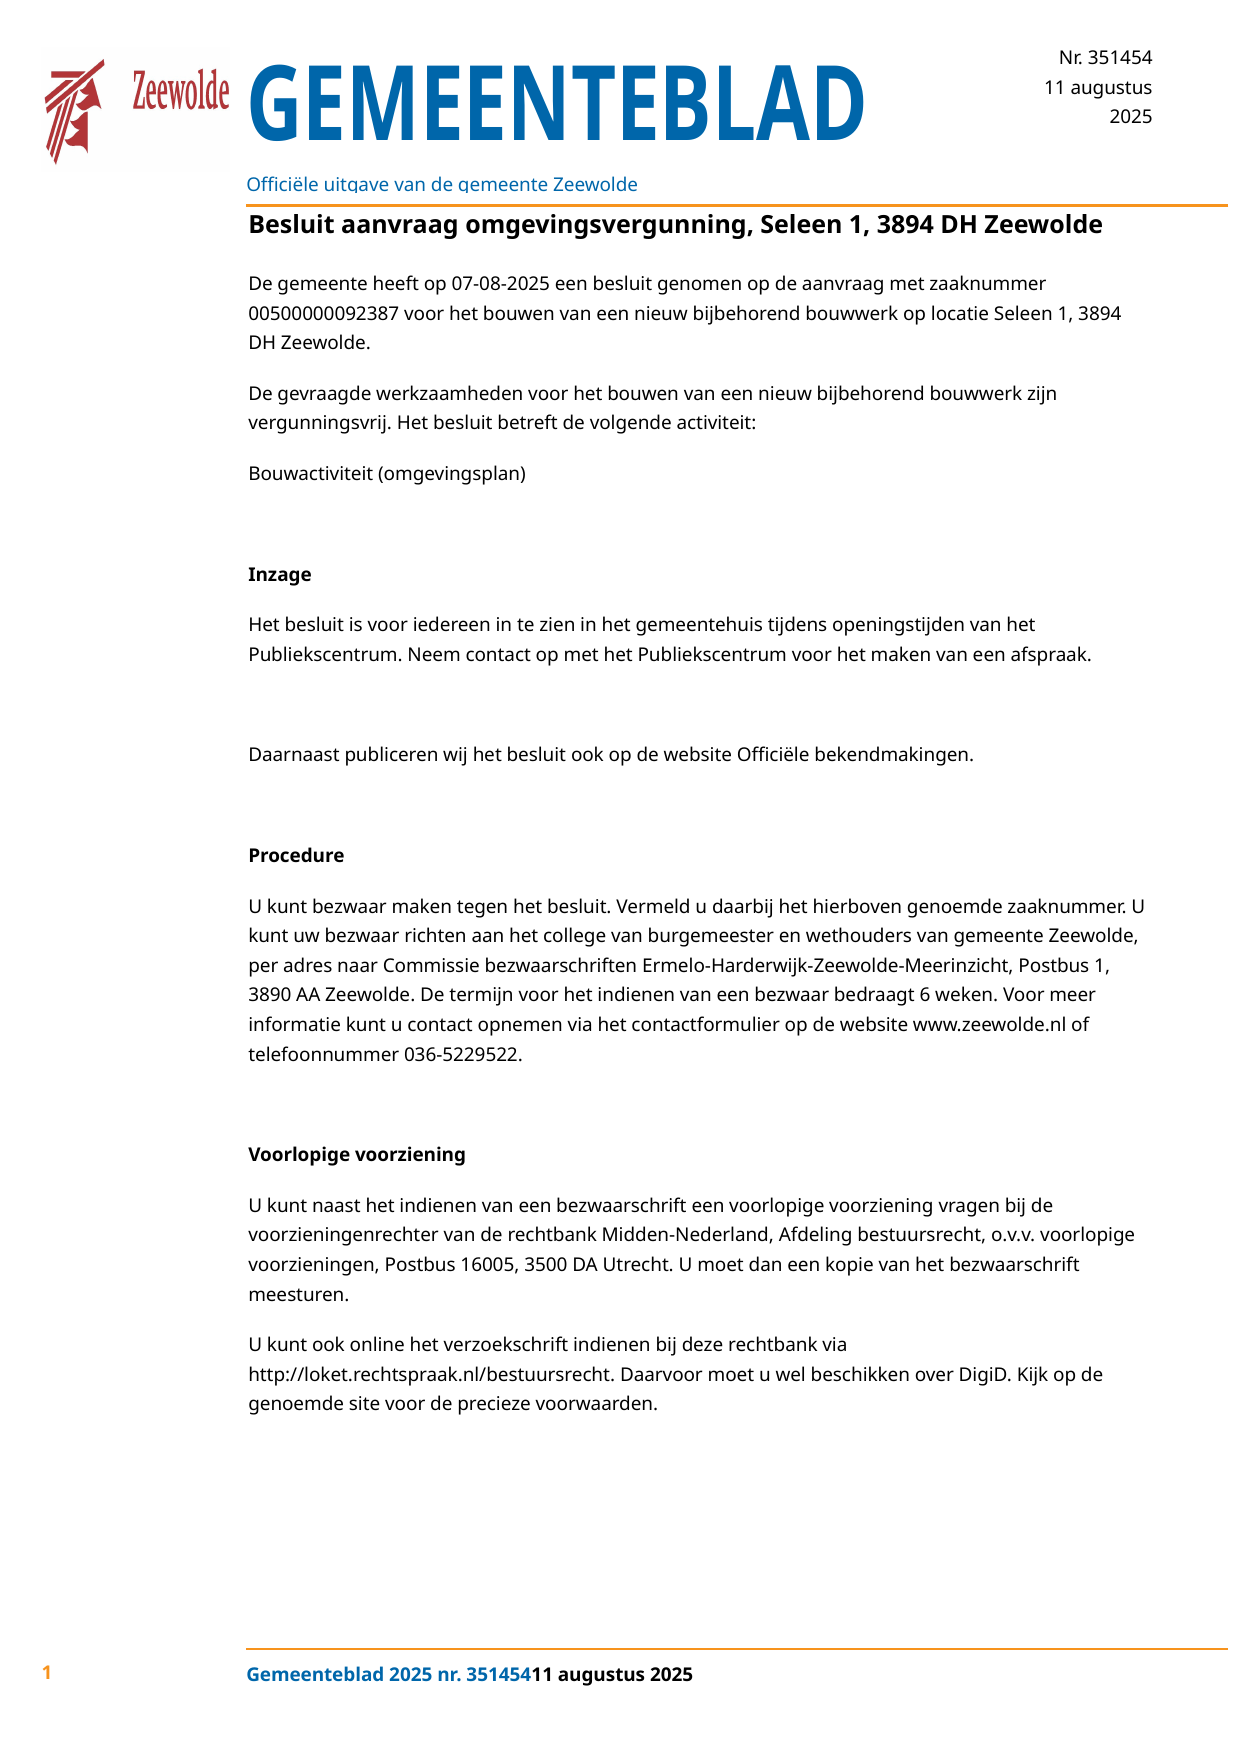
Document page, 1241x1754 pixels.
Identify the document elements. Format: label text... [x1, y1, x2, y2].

text Inzage [248, 561, 1152, 586]
text Daarnaast publiceren wij het besluit ook op de website Officiële bekendmakingen. [248, 742, 1152, 767]
text U kunt naast het indienen van een bezwaarschrift een voorlopige voorziening vragen bij de voorzieningenrechter van de rechtbank Midden-Nederland, Afdeling bestuursrecht, o.v.v. voorlopige voorzieningen, Postbus 16005, 3500 DA Utrecht. U moet dan een kopie van het bezwaarschrift meesturen. [248, 1192, 1152, 1306]
text Procedure [248, 842, 1152, 868]
text De gevraagde werkzaamheden voor het bouwen van een nieuw bijbehorend bouwwerk zijn vergunningsvrij. Het besluit betreft de volgende activiteit: [248, 380, 1152, 435]
text Het besluit is voor iedereen in te zien in het gemeentehuis tijdens openingstijden van het Publiekscentrum. Neem contact op met het Publiekscentrum voor het maken van een afspraak. [248, 611, 1152, 666]
text De gemeente heeft op 07-08-2025 een besluit genomen op de aanvraag met zaaknummer 00500000092387 voor het bouwen van een nieuw bijbehorend bouwwerk op locatie Seleen 1, 3894 DH Zeewolde. [248, 270, 1152, 355]
picture [41, 47, 231, 172]
text Besluit aanvraag omgevingsvergunning, Seleen 1, 3894 DH Zeewolde [248, 207, 1152, 241]
text Bouwactiviteit (omgevingsplan) [248, 460, 1152, 486]
text U kunt ook online het verzoekschrift indienen bij deze rechtbank via http://loket.rechtspraak.nl/bestuursrecht. Daarvoor moet u wel beschikken over DigiD. Kijk op de genoemde site voor de precieze voorwaarden. [248, 1331, 1152, 1416]
text U kunt bezwaar maken tegen het besluit. Vermeld u daarbij het hierboven genoemde zaaknummer. U kunt uw bezwaar richten aan het college van burgemeester en wethouders van gemeente Zeewolde, per adres naar Commissie bezwaarschriften Ermelo-Harderwijk-Zeewolde-Meerinzicht, Postbus 1, 3890 AA Zeewolde. De termijn voor het indienen van een bezwaar bedraagt 6 weken. Voor meer informatie kunt u contact opnemen via het contactformulier op de website www.zeewolde.nl of telefoonnummer 036-5229522. [248, 893, 1152, 1066]
text Voorlopige voorziening [248, 1142, 1152, 1167]
